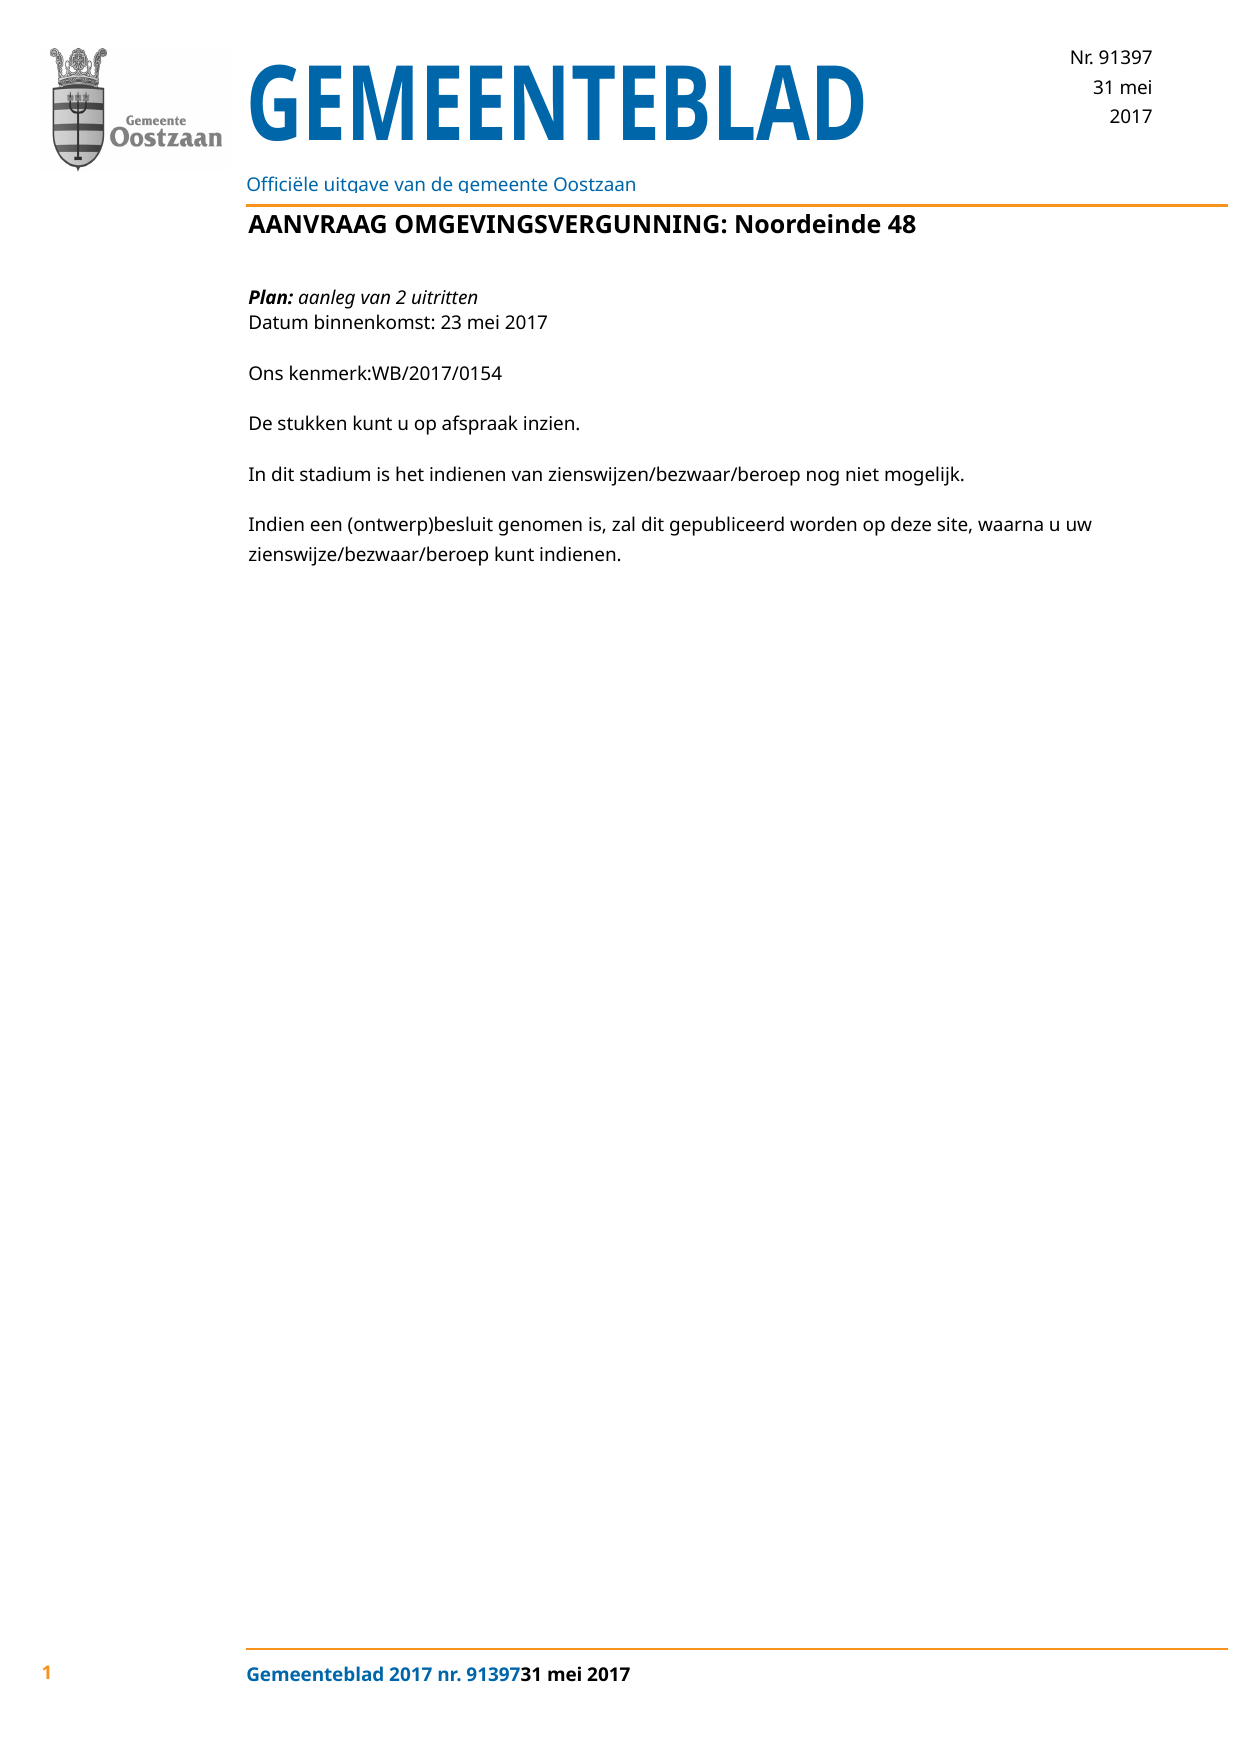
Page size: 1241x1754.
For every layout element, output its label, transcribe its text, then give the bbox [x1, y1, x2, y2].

text Indien een (ontwerp)besluit genomen is, zal dit gepubliceerd worden op deze site, waarna u uw zienswijze/bezwaar/beroep kunt indienen. [248, 511, 1152, 567]
text In dit stadium is het indienen van zienswijzen/bezwaar/beroep nog niet mogelijk. [248, 461, 1152, 487]
picture [41, 47, 231, 172]
text AANVRAAG OMGEVINGSVERGUNNING: Noordeinde 48 [248, 207, 1152, 241]
text De stukken kunt u op afspraak inzien. [248, 410, 1152, 436]
text Ons kenmerk:WB/2017/0154 [248, 360, 1152, 386]
text Plan: aanleg van 2 uitritten [248, 284, 1152, 309]
text Datum binnenkomst: 23 mei 2017 [248, 309, 1152, 335]
